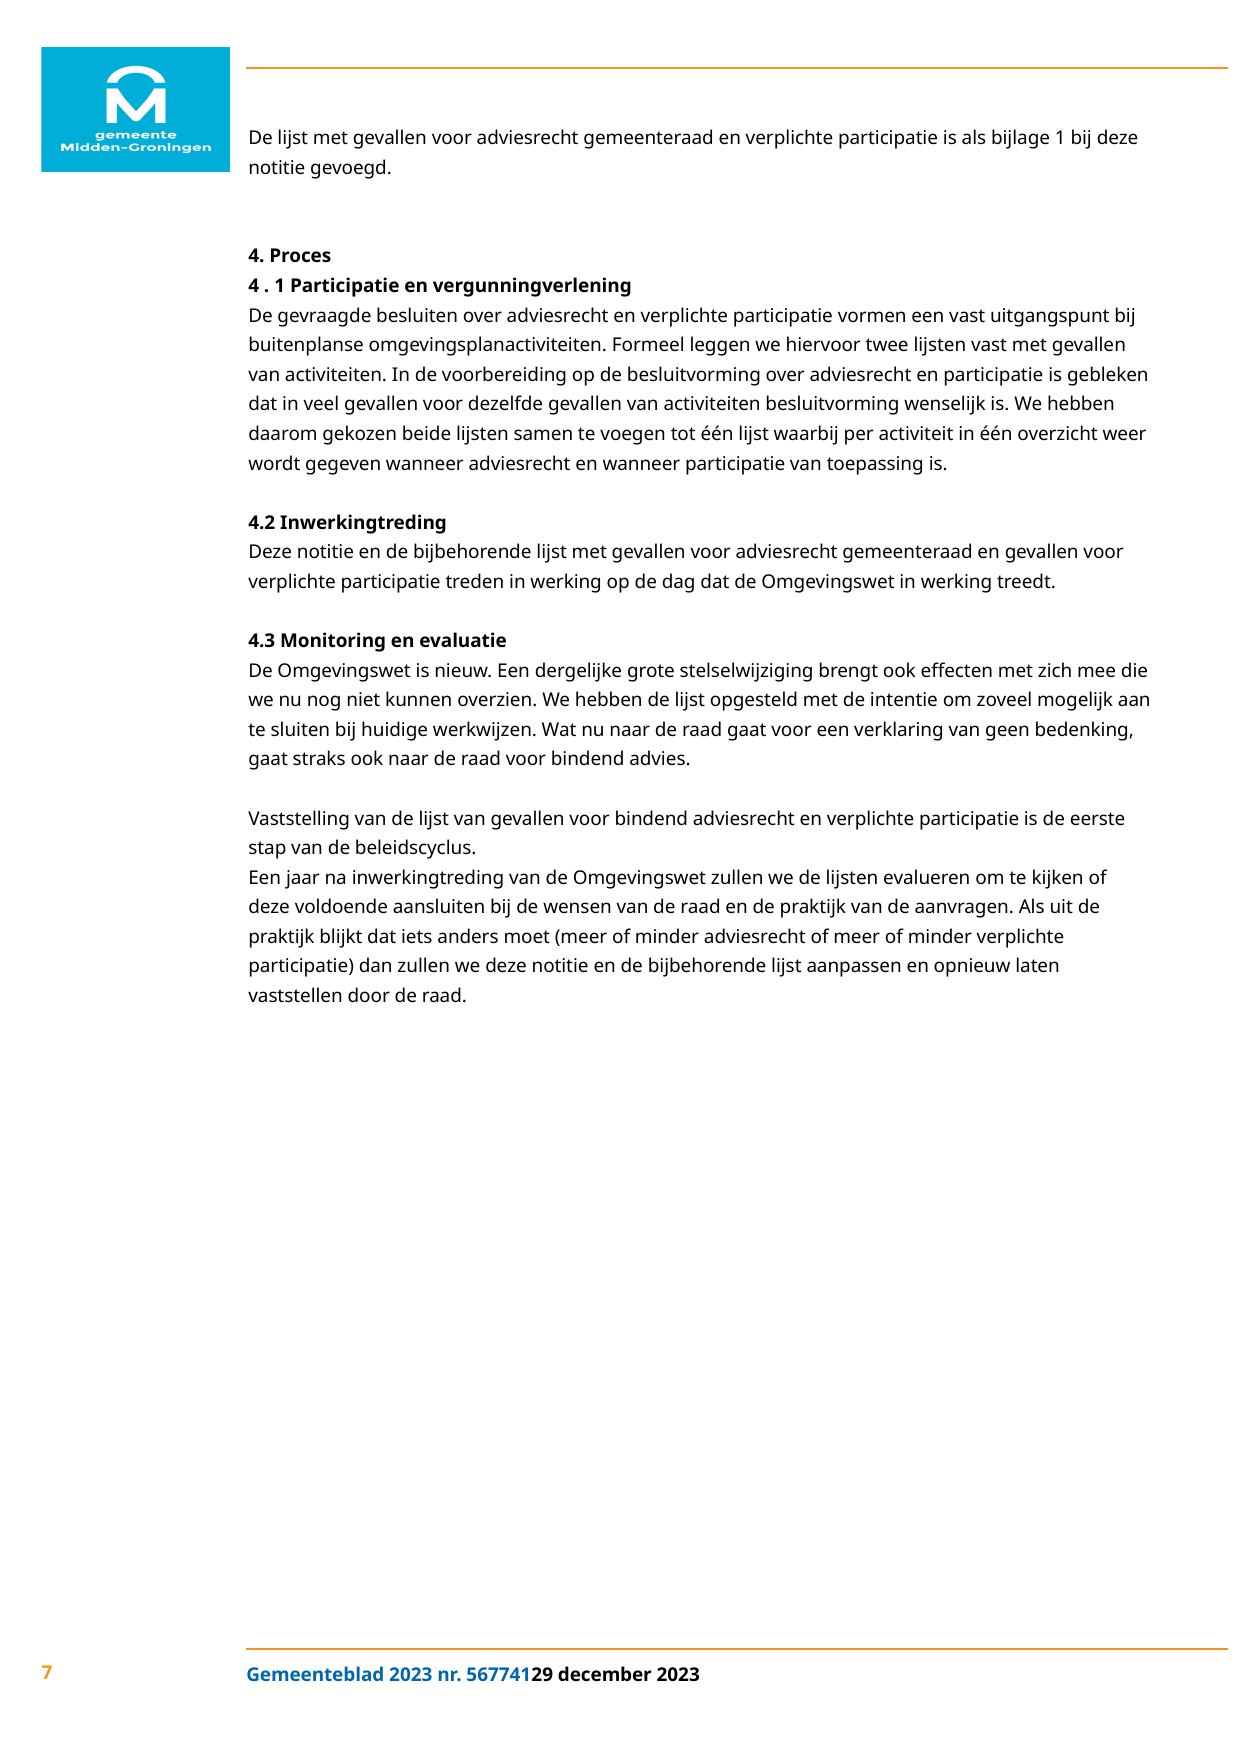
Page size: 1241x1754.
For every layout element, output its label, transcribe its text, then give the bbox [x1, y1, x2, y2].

picture [107, 89, 165, 122]
text De lijst met gevallen voor adviesrecht gemeenteraad en verplichte participatie is als bijlage 1 bij deze notitie gevoegd. [248, 124, 1152, 180]
text De Omgevingswet is nieuw. Een dergelijke grote stelselwijziging brengt ook effecten met zich mee die we nu nog niet kunnen overzien. We hebben de lijst opgesteld met de intentie om zoveel mogelijk aan te sluiten bij huidige werkwijzen. Wat nu naar de raad gaat voor een verklaring van geen bedenking, gaat straks ook naar de raad voor bindend advies. [248, 657, 1152, 771]
text Deze notitie en de bijbehorende lijst met gevallen voor adviesrecht gemeenteraad en gevallen voor verplichte participatie treden in werking op de dag dat de Omgevingswet in werking treedt. [248, 538, 1152, 594]
picture [108, 66, 164, 82]
text Een jaar na inwerkingtreding van de Omgevingswet zullen we de lijsten evalueren om te kijken of deze voldoende aansluiten bij de wensen van de raad en de praktijk van de aanvragen. Als uit de praktijk blijkt dat iets anders moet (meer of minder adviesrecht of meer of minder verplichte participatie) dan zullen we deze notitie en de bijbehorende lijst aanpassen en opnieuw laten vaststellen door de raad. [248, 864, 1152, 1008]
text Vaststelling van de lijst van gevallen voor bindend adviesrecht en verplichte participatie is de eerste stap van de beleidscyclus. [248, 805, 1152, 860]
text 4 . 1 Participatie en vergunningverlening [248, 272, 1152, 298]
text 4.2 Inwerkingtreding [248, 509, 1152, 535]
text De gevraagde besluiten over adviesrecht en verplichte participatie vormen een vast uitgangspunt bij buitenplanse omgevingsplanactiviteiten. Formeel leggen we hiervoor twee lijsten vast met gevallen van activiteiten. In de voorbereiding op de besluitvorming over adviesrecht en participatie is gebleken dat in veel gevallen voor dezelfde gevallen van activiteiten besluitvorming wenselijk is. We hebben daarom gekozen beide lijsten samen te voegen tot één lijst waarbij per activiteit in één overzicht weer wordt gegeven wanneer adviesrecht en wanneer participatie van toepassing is. [248, 302, 1152, 476]
text 4. Proces [248, 243, 1152, 268]
text 4.3 Monitoring en evaluatie [248, 627, 1152, 653]
picture [184, 146, 190, 153]
